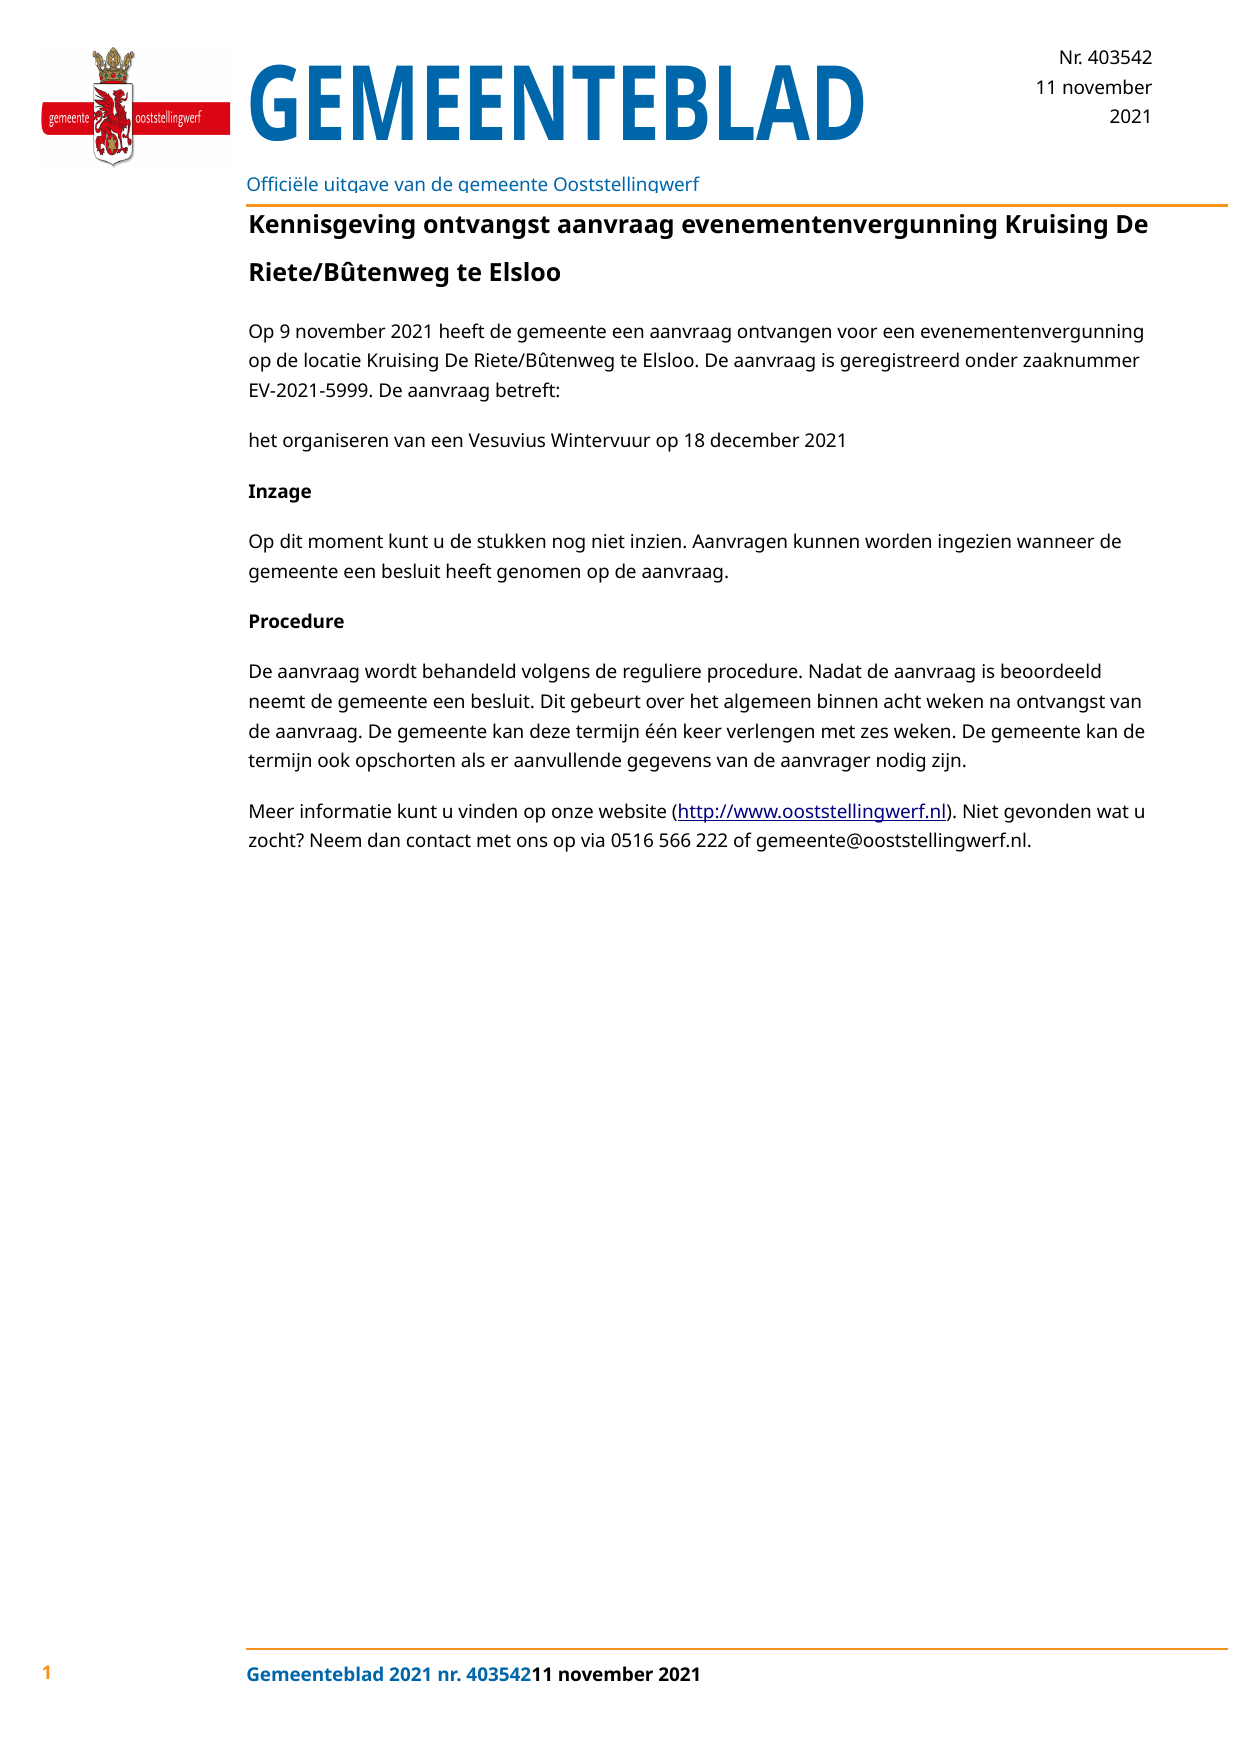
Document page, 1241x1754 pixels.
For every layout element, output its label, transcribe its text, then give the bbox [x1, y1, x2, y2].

text Procedure [248, 608, 1152, 634]
text Inzage [248, 478, 1152, 504]
text het organiseren van een Vesuvius Wintervuur op 18 december 2021 [248, 427, 1152, 453]
text Op 9 november 2021 heeft de gemeente een aanvraag ontvangen voor een evenementenvergunning op de locatie Kruising De Riete/Bûtenweg te Elsloo. De aanvraag is geregistreerd onder zaaknummer EV-2021-5999. De aanvraag betreft: [248, 318, 1152, 403]
text Op dit moment kunt u de stukken nog niet inzien. Aanvragen kunnen worden ingezien wanneer de gemeente een besluit heeft genomen op de aanvraag. [248, 528, 1152, 584]
text Meer informatie kunt u vinden op onze website (http://www.ooststellingwerf.nl). Niet gevonden wat u zocht? Neem dan contact met ons op via 0516 566 222 of gemeente@ooststellingwerf.nl. [248, 798, 1152, 853]
picture [41, 47, 231, 172]
text De aanvraag wordt behandeld volgens de reguliere procedure. Nadat de aanvraag is beoordeeld neemt de gemeente een besluit. Dit gebeurt over het algemeen binnen acht weken na ontvangst van de aanvraag. De gemeente kan deze termijn één keer verlengen met zes weken. De gemeente kan de termijn ook opschorten als er aanvullende gegevens van de aanvrager nodig zijn. [248, 659, 1152, 773]
text Kennisgeving ontvangst aanvraag evenementenvergunning Kruising De Riete/Bûtenweg te Elsloo [248, 207, 1152, 288]
